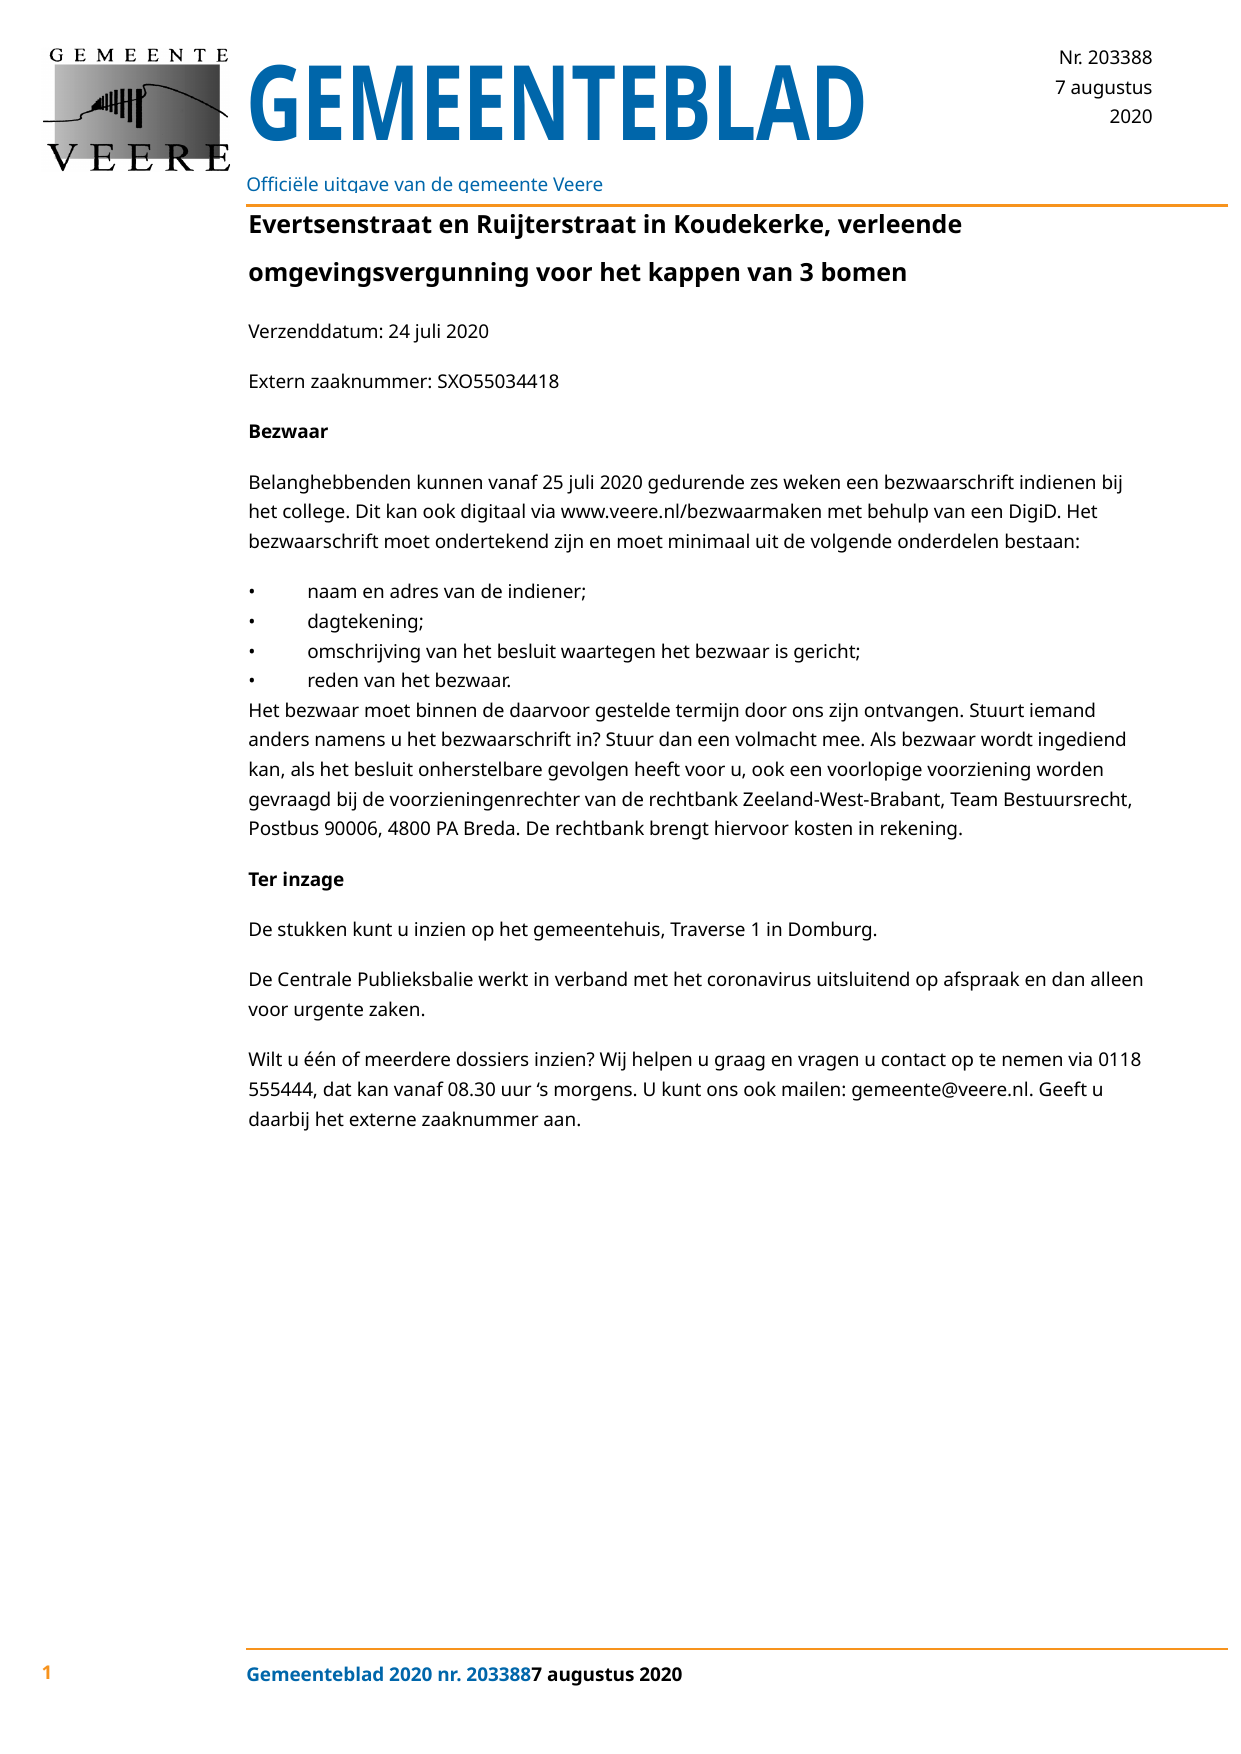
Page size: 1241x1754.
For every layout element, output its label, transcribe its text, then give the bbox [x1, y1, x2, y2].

text Verzenddatum: 24 juli 2020 [248, 318, 1152, 344]
text Ter inzage [248, 866, 1152, 892]
picture [41, 47, 231, 172]
list naam en adres van de indiener; [248, 579, 1152, 604]
text Belanghebbenden kunnen vanaf 25 juli 2020 gedurende zes weken een bezwaarschrift indienen bij het college. Dit kan ook digitaal via www.veere.nl/bezwaarmaken met behulp van een DigiD. Het bezwaarschrift moet ondertekend zijn en moet minimaal uit de volgende onderdelen bestaan: [248, 469, 1152, 554]
list reden van het bezwaar. [248, 667, 1152, 693]
text De Centrale Publieksbalie werkt in verband met het coronavirus uitsluitend op afspraak en dan alleen voor urgente zaken. [248, 967, 1152, 1022]
text Evertsenstraat en Ruijterstraat in Koudekerke, verleende omgevingsvergunning voor het kappen van 3 bomen [248, 207, 1152, 288]
list dagtekening; [248, 608, 1152, 634]
text Bezwaar [248, 419, 1152, 444]
text Het bezwaar moet binnen de daarvoor gestelde termijn door ons zijn ontvangen. Stuurt iemand anders namens u het bezwaarschrift in? Stuur dan een volmacht mee. Als bezwaar wordt ingediend kan, als het besluit onherstelbare gevolgen heeft voor u, ook een voorlopige voorziening worden gevraagd bij de voorzieningenrechter van de rechtbank Zeeland-West-Brabant, Team Bestuursrecht, Postbus 90006, 4800 PA Breda. De rechtbank brengt hiervoor kosten in rekening. [248, 697, 1152, 841]
list omschrijving van het besluit waartegen het bezwaar is gericht; [248, 638, 1152, 664]
text Wilt u één of meerdere dossiers inzien? Wij helpen u graag en vragen u contact op te nemen via 0118 555444, dat kan vanaf 08.30 uur ‘s morgens. U kunt ons ook mailen: gemeente@veere.nl. Geeft u daarbij het externe zaaknummer aan. [248, 1047, 1152, 1132]
text De stukken kunt u inzien op het gemeentehuis, Traverse 1 in Domburg. [248, 916, 1152, 942]
text Extern zaaknummer: SXO55034418 [248, 368, 1152, 394]
